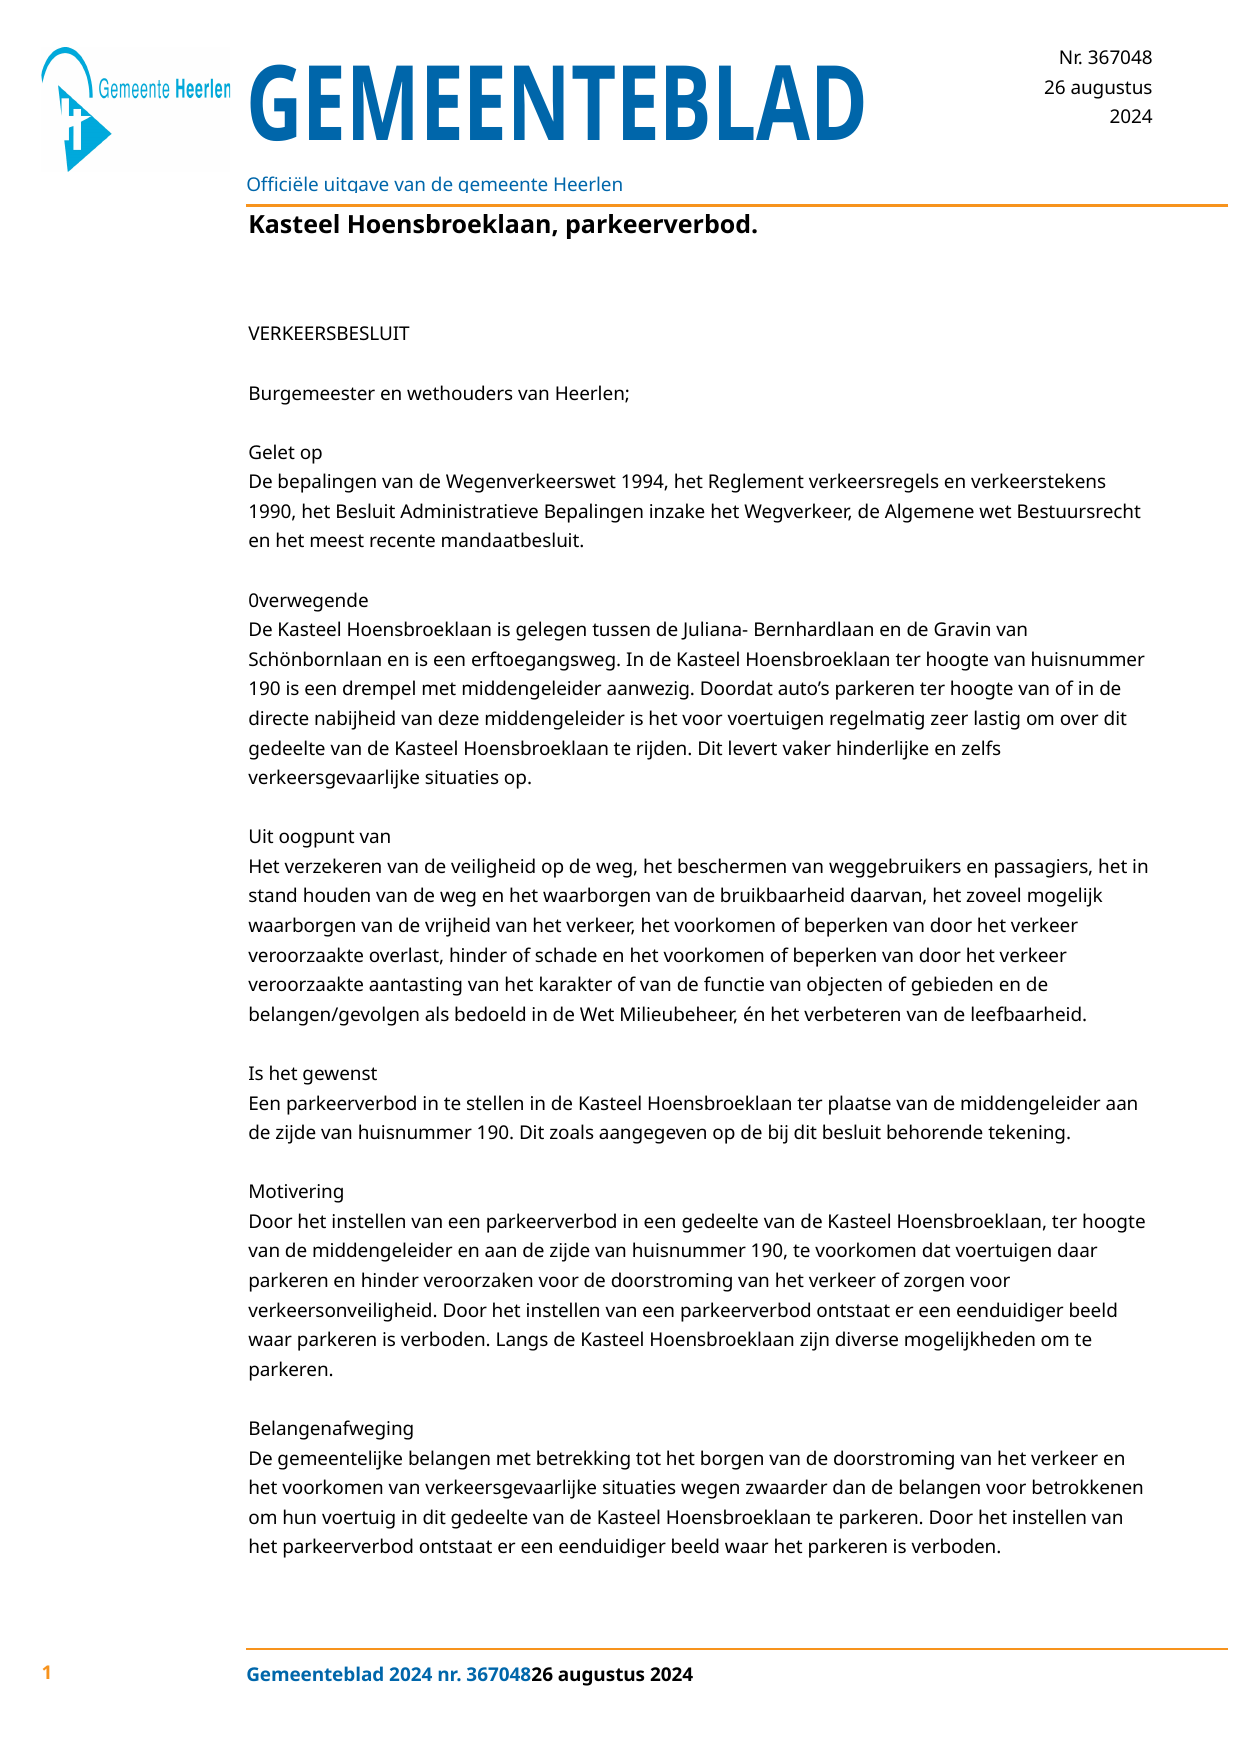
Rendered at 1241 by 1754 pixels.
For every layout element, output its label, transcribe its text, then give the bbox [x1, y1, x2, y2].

picture [41, 47, 231, 172]
text Het verzekeren van de veiligheid op de weg, het beschermen van weggebruikers en passagiers, het in stand houden van de weg en het waarborgen van de bruikbaarheid daarvan, het zoveel mogelijk waarborgen van de vrijheid van het verkeer, het voorkomen of beperken van door het verkeer veroorzaakte overlast, hinder of schade en het voorkomen of beperken van door het verkeer veroorzaakte aantasting van het karakter of van de functie van objecten of gebieden en de belangen/gevolgen als bedoeld in de Wet Milieubeheer, én het verbeteren van de leefbaarheid. [248, 853, 1152, 1027]
text Uit oogpunt van [248, 823, 1152, 849]
text De bepalingen van de Wegenverkeerswet 1994, het Reglement verkeersregels en verkeerstekens 1990, het Besluit Administratieve Bepalingen inzake het Wegverkeer, de Algemene wet Bestuursrecht en het meest recente mandaatbesluit. [248, 468, 1152, 553]
text Kasteel Hoensbroeklaan, parkeerverbod. [248, 207, 1152, 241]
text De Kasteel Hoensbroeklaan is gelegen tussen de Juliana- Bernhardlaan en de Gravin van Schönbornlaan en is een erftoegangsweg. In de Kasteel Hoensbroeklaan ter hoogte van huisnummer 190 is een drempel met middengeleider aanwezig. Doordat auto’s parkeren ter hoogte van of in de directe nabijheid van deze middengeleider is het voor voertuigen regelmatig zeer lastig om over dit gedeelte van de Kasteel Hoensbroeklaan te rijden. Dit levert vaker hinderlijke en zelfs verkeersgevaarlijke situaties op. [248, 616, 1152, 790]
text Is het gewenst [248, 1060, 1152, 1086]
text Motivering [248, 1178, 1152, 1204]
text 0verwegende [248, 587, 1152, 613]
text Een parkeerverbod in te stellen in de Kasteel Hoensbroeklaan ter plaatse van de middengeleider aan de zijde van huisnummer 190. Dit zoals aangegeven op de bij dit besluit behorende tekening. [248, 1090, 1152, 1145]
text VERKEERSBESLUIT [248, 321, 1152, 346]
text De gemeentelijke belangen met betrekking tot het borgen van de doorstroming van het verkeer en het voorkomen van verkeersgevaarlijke situaties wegen zwaarder dan de belangen voor betrokkenen om hun voertuig in dit gedeelte van de Kasteel Hoensbroeklaan te parkeren. Door het instellen van het parkeerverbod ontstaat er een eenduidiger beeld waar het parkeren is verboden. [248, 1445, 1152, 1559]
picture [41, 47, 59, 70]
text Door het instellen van een parkeerverbod in een gedeelte van de Kasteel Hoensbroeklaan, ter hoogte van de middengeleider en aan de zijde van huisnummer 190, te voorkomen dat voertuigen daar parkeren en hinder veroorzaken voor de doorstroming van het verkeer of zorgen voor verkeersonveiligheid. Door het instellen van een parkeerverbod ontstaat er een eenduidiger beeld waar parkeren is verboden. Langs de Kasteel Hoensbroeklaan zijn diverse mogelijkheden om te parkeren. [248, 1208, 1152, 1382]
text Gelet op [248, 439, 1152, 465]
text Burgemeester en wethouders van Heerlen; [248, 380, 1152, 406]
text Belangenafweging [248, 1415, 1152, 1441]
